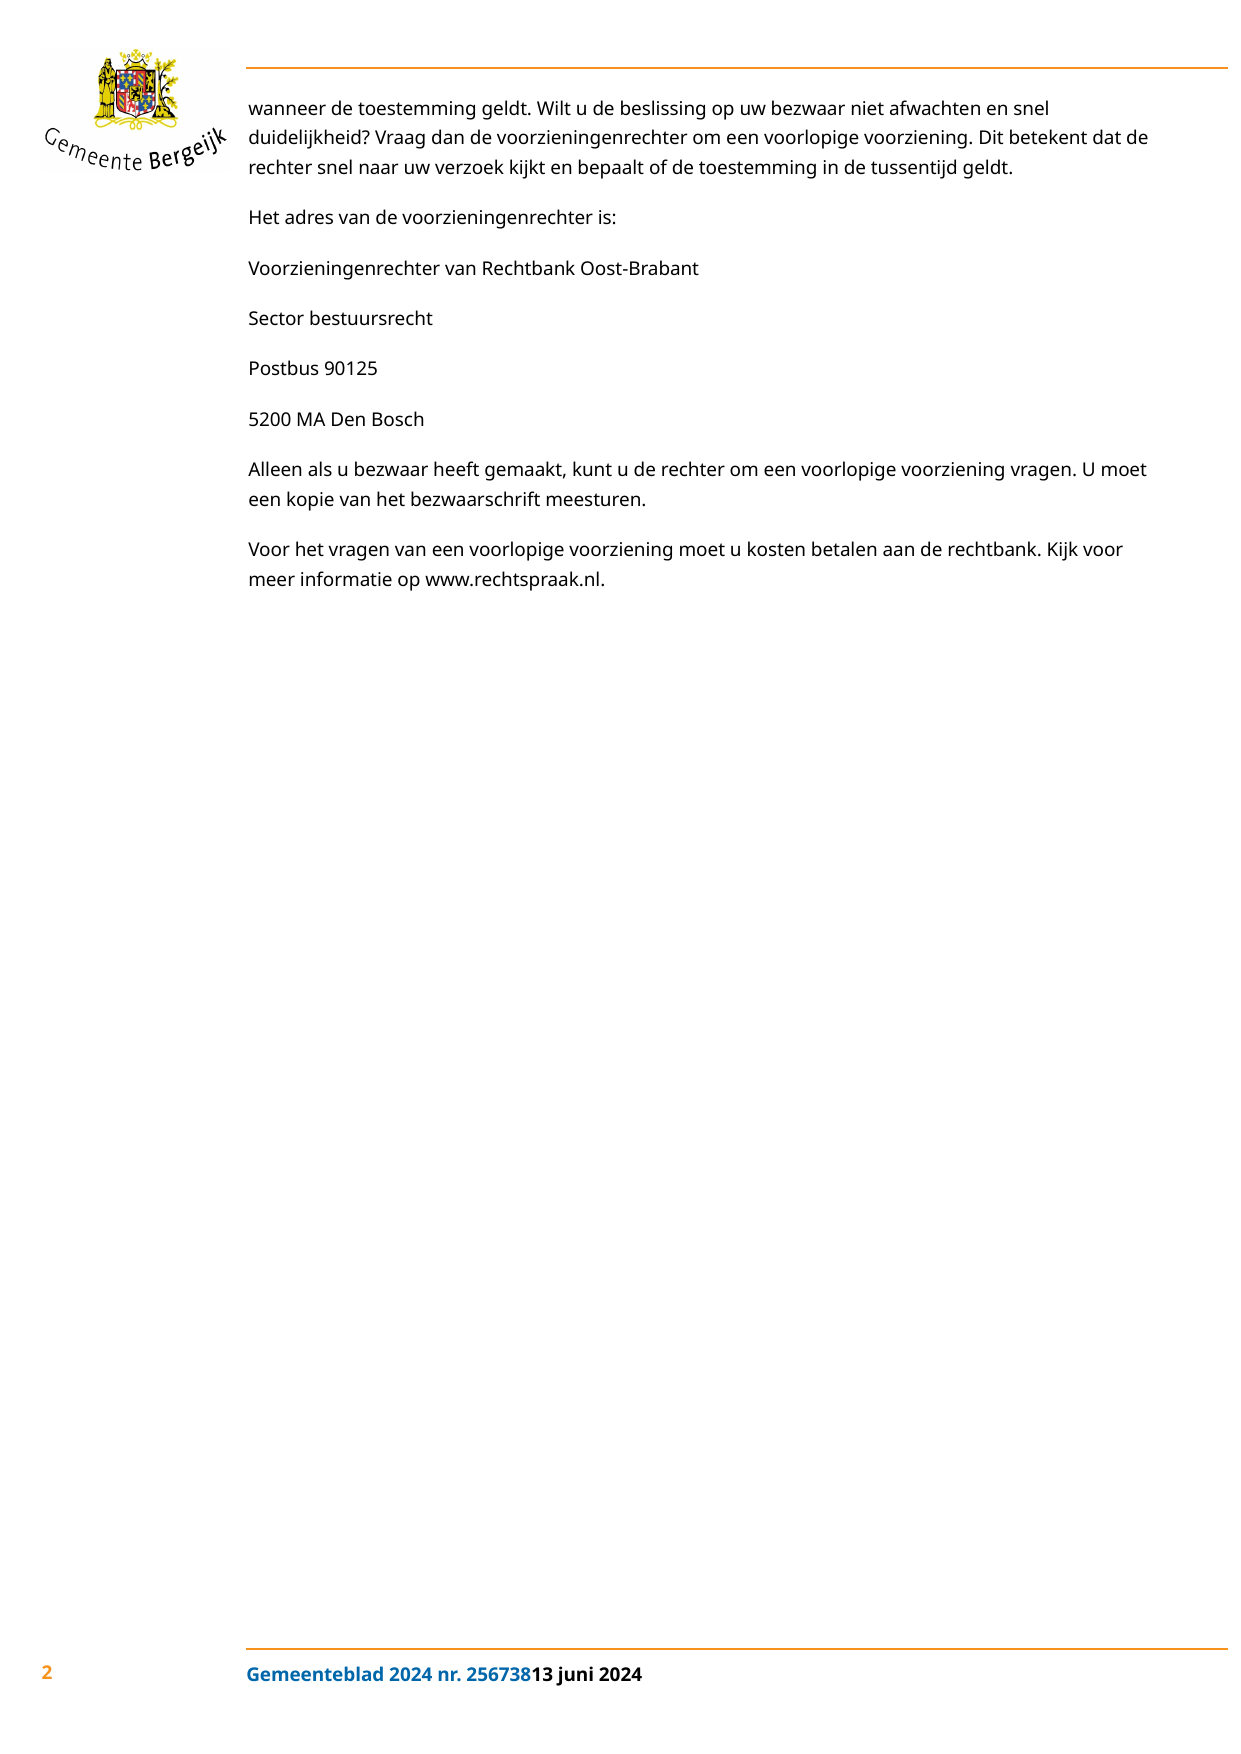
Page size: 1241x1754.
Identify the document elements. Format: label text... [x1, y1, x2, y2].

text wanneer de toestemming geldt. Wilt u de beslissing op uw bezwaar niet afwachten en snel duidelijkheid? Vraag dan de voorzieningenrechter om een voorlopige voorziening. Dit betekent dat de rechter snel naar uw verzoek kijkt en bepaalt of de toestemming in de tussentijd geldt. [248, 95, 1152, 180]
text Het adres van de voorzieningenrechter is: [248, 204, 1152, 230]
picture [41, 47, 231, 172]
text Sector bestuursrecht [248, 305, 1152, 331]
text Voorzieningenrechter van Rechtbank Oost-Brabant [248, 255, 1152, 281]
text Alleen als u bezwaar heeft gemaakt, kunt u de rechter om een voorlopige voorziening vragen. U moet een kopie van het bezwaarschrift meesturen. [248, 456, 1152, 512]
text Postbus 90125 [248, 356, 1152, 381]
text 5200 MA Den Bosch [248, 406, 1152, 432]
text Voor het vragen van een voorlopige voorziening moet u kosten betalen aan de rechtbank. Kijk voor meer informatie op www.rechtspraak.nl. [248, 536, 1152, 592]
